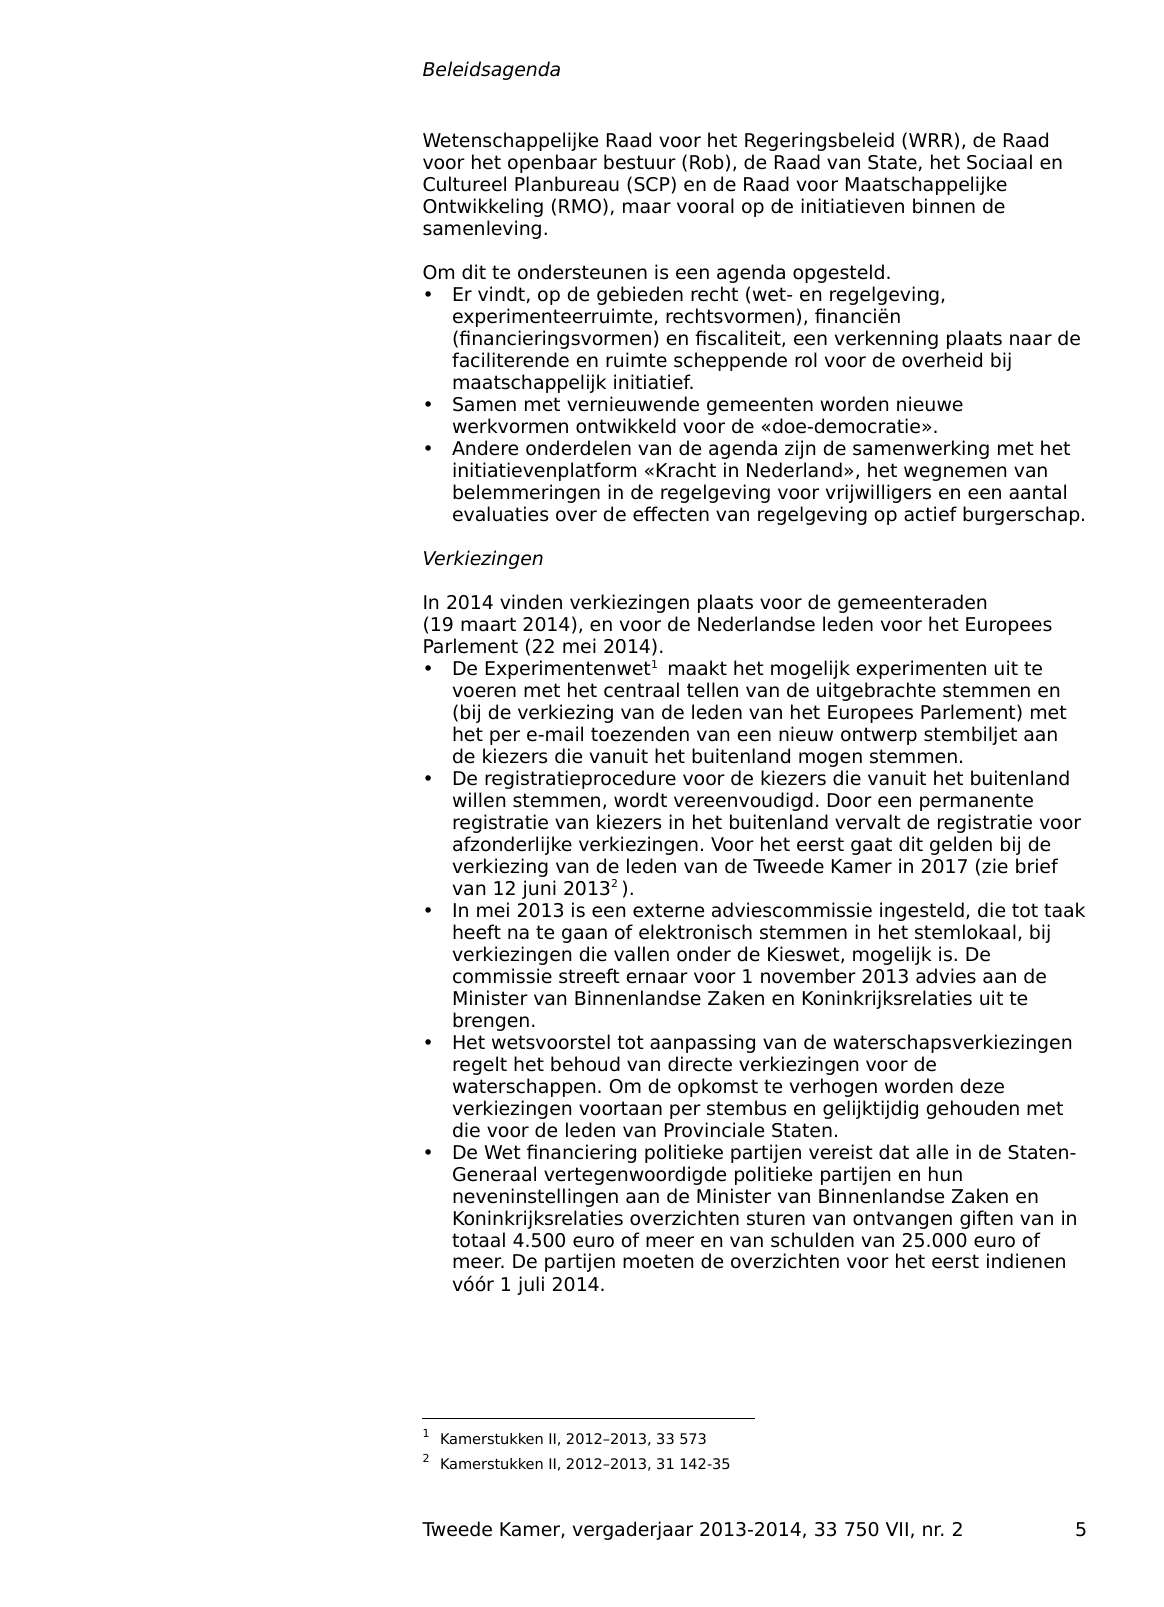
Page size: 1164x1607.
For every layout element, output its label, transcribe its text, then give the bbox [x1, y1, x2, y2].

text • Andere onderdelen van de agenda zijn de samenwerking met het initiatievenplatform «Kracht in Nederland», het wegnemen van belemmeringen in de regelgeving voor vrijwilligers en een aantal evaluaties over de effecten van regelgeving op actief burgerschap. [422, 438, 1087, 526]
text In 2014 vinden verkiezingen plaats voor de gemeenteraden (19 maart 2014), en voor de Nederlandse leden voor het Europees Parlement (22 mei 2014). [422, 592, 1087, 658]
text • De Experimentenwet maakt het mogelijk experimenten uit te voeren met het centraal tellen van de uitgebrachte stemmen en (bij de verkiezing van de leden van het Europees Parlement) met het per e-mail toezenden van een nieuw ontwerp stembiljet aan de kiezers die vanuit het buitenland mogen stemmen. [422, 658, 1087, 768]
text • Samen met vernieuwende gemeenten worden nieuwe werkvormen ontwikkeld voor de «doe-democratie». [422, 394, 1087, 438]
text Om dit te ondersteunen is een agenda opgesteld. [422, 262, 1087, 284]
text • Er vindt, op de gebieden recht (wet- en regelgeving, experimenteerruimte, rechtsvormen), financiën (financieringsvormen) en fiscaliteit, een verkenning plaats naar de faciliterende en ruimte scheppende rol voor de overheid bij maatschappelijk initiatief. [422, 284, 1087, 394]
text Wetenschappelijke Raad voor het Regeringsbeleid (WRR), de Raad voor het openbaar bestuur (Rob), de Raad van State, het Sociaal en Cultureel Planbureau (SCP) en de Raad voor Maatschappelijke Ontwikkeling (RMO), maar vooral op de initiatieven binnen de samenleving. [422, 130, 1087, 240]
text Kamerstukken II, 2012–2013, 33 573 [422, 1427, 1087, 1449]
text Kamerstukken II, 2012–2013, 31 142-35 [422, 1452, 1087, 1474]
text • In mei 2013 is een externe adviescommissie ingesteld, die tot taak heeft na te gaan of elektronisch stemmen in het stemlokaal, bij verkiezingen die vallen onder de Kieswet, mogelijk is. De commissie streeft ernaar voor 1 november 2013 advies aan de Minister van Binnenlandse Zaken en Koninkrijksrelaties uit te brengen. [422, 900, 1087, 1032]
text • Het wetsvoorstel tot aanpassing van de waterschapsverkiezingen regelt het behoud van directe verkiezingen voor de waterschappen. Om de opkomst te verhogen worden deze verkiezingen voortaan per stembus en gelijktijdig gehouden met die voor de leden van Provinciale Staten. [422, 1032, 1087, 1142]
text • De registratieprocedure voor de kiezers die vanuit het buitenland willen stemmen, wordt vereenvoudigd. Door een permanente registratie van kiezers in het buitenland vervalt de registratie voor afzonderlijke verkiezingen. Voor het eerst gaat dit gelden bij de verkiezing van de leden van de Tweede Kamer in 2017 (zie brief van 12 juni 2013). [422, 768, 1087, 900]
subtitle Verkiezingen [422, 548, 1087, 570]
text • De Wet financiering politieke partijen vereist dat alle in de Staten-Generaal vertegenwoordigde politieke partijen en hun neveninstellingen aan de Minister van Binnenlandse Zaken en Koninkrijksrelaties overzichten sturen van ontvangen giften van in totaal 4.500 euro of meer en van schulden van 25.000 euro of meer. De partijen moeten de overzichten voor het eerst indienen vóór 1 juli 2014. [422, 1142, 1087, 1295]
